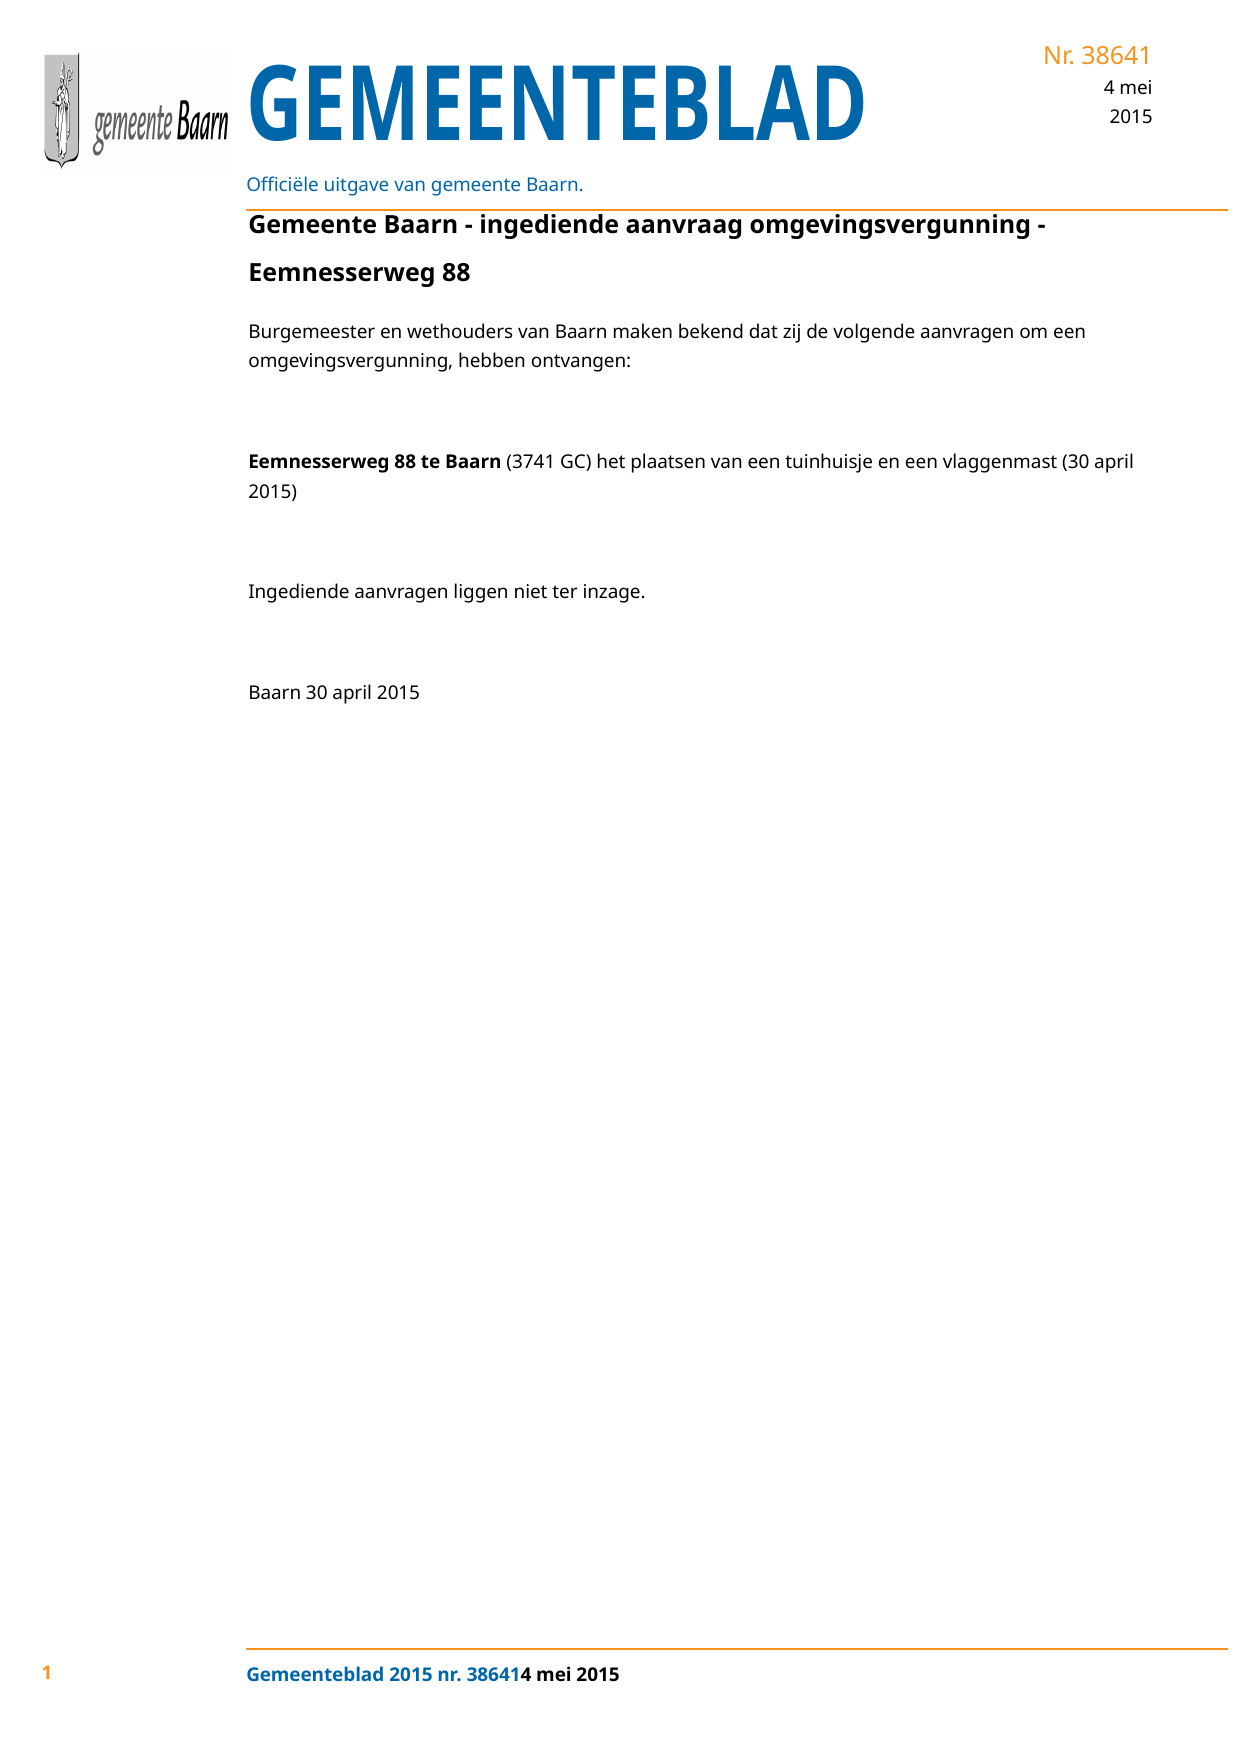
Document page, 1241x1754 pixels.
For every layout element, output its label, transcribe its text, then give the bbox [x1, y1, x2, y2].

picture [41, 47, 231, 172]
text Ingediende aanvragen liggen niet ter inzage. [248, 579, 1152, 604]
text Baarn 30 april 2015 [248, 679, 1152, 705]
text Gemeente Baarn - ingediende aanvraag omgevingsvergunning - Eemnesserweg 88 [248, 211, 1152, 288]
text Eemnesserweg 88 te Baarn (3741 GC) het plaatsen van een tuinhuisje en een vlaggenmast (30 april 2015) [248, 448, 1152, 504]
text Burgemeester en wethouders van Baarn maken bekend dat zij de volgende aanvragen om een omgevingsvergunning, hebben ontvangen: [248, 318, 1152, 373]
